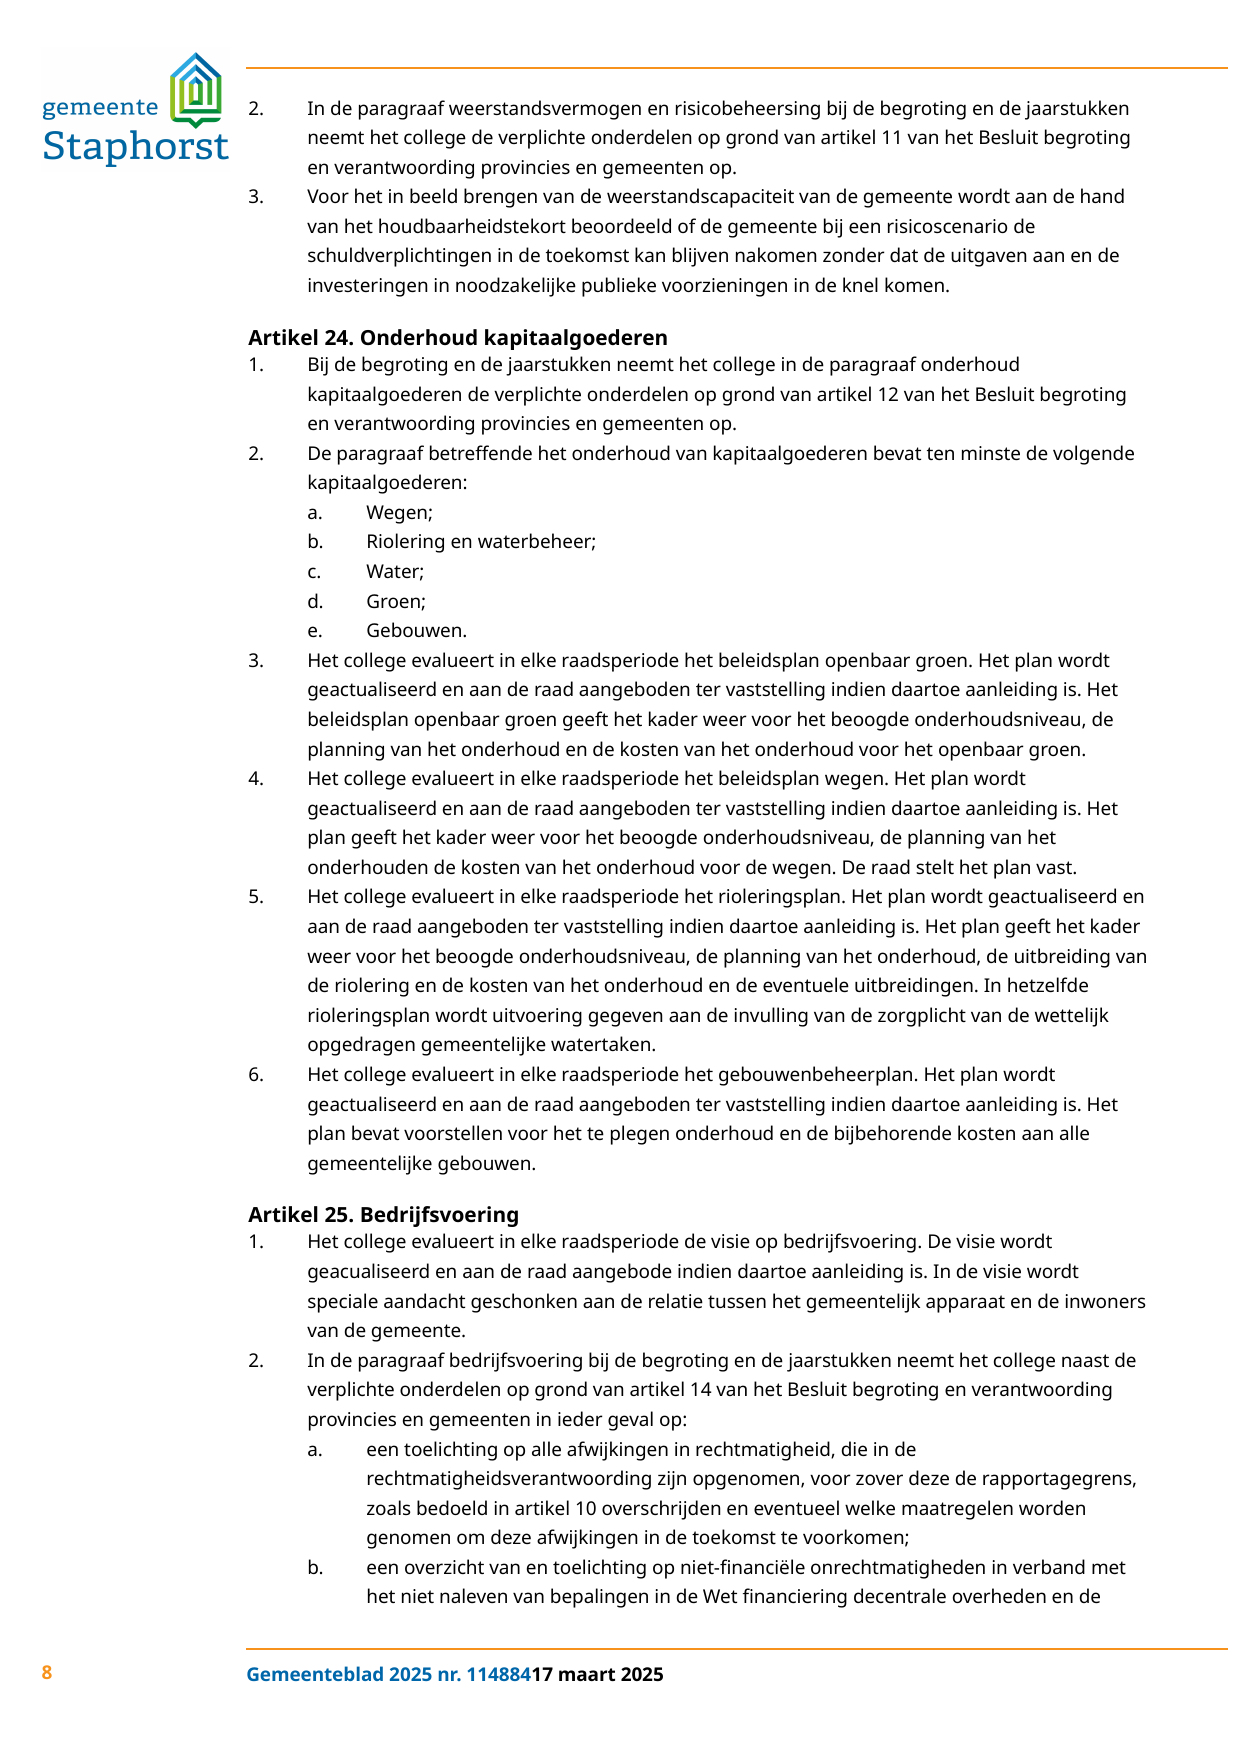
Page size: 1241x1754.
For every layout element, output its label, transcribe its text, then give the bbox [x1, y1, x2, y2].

list Het college evalueert in elke raadsperiode het gebouwenbeheerplan. Het plan wordt geactualiseerd en aan de raad aangeboden ter vaststelling indien daartoe aanleiding is. Het plan bevat voorstellen voor het te plegen onderhoud en de bijbehorende kosten aan alle gemeentelijke gebouwen. [248, 1061, 1152, 1176]
list Het college evalueert in elke raadsperiode het beleidsplan wegen. Het plan wordt geactualiseerd en aan de raad aangeboden ter vaststelling indien daartoe aanleiding is. Het plan geeft het kader weer voor het beoogde onderhoudsniveau, de planning van het onderhouden de kosten van het onderhoud voor de wegen. De raad stelt het plan vast. [248, 765, 1152, 880]
list Wegen; [307, 499, 1152, 525]
list Groen; [307, 588, 1152, 613]
list Het college evalueert in elke raadsperiode de visie op bedrijfsvoering. De visie wordt geacualiseerd en aan de raad aangebode indien daartoe aanleiding is. In de visie wordt speciale aandacht geschonken aan de relatie tussen het gemeentelijk apparaat en de inwoners van de gemeente. [248, 1229, 1152, 1343]
list Het college evalueert in elke raadsperiode het beleidsplan openbaar groen. Het plan wordt geactualiseerd en aan de raad aangeboden ter vaststelling indien daartoe aanleiding is. Het beleidsplan openbaar groen geeft het kader weer voor het beoogde onderhoudsniveau, de planning van het onderhoud en de kosten van het onderhoud voor het openbaar groen. [248, 647, 1152, 761]
text Artikel 24. Onderhoud kapitaalgoederen [248, 323, 1152, 351]
picture [41, 47, 231, 172]
list een overzicht van en toelichting op niet-financiële onrechtmatigheden in verband met het niet naleven van bepalingen in de Wet financiering decentrale overheden en de [307, 1554, 1152, 1609]
list Gebouwen. [307, 617, 1152, 643]
list Riolering en waterbeheer; [307, 529, 1152, 554]
list In de paragraaf weerstandsvermogen en risicobeheersing bij de begroting en de jaarstukken neemt het college de verplichte onderdelen op grond van artikel 11 van het Besluit begroting en verantwoording provincies en gemeenten op. [248, 95, 1152, 180]
list Water; [307, 558, 1152, 584]
list De paragraaf betreffende het onderhoud van kapitaalgoederen bevat ten minste de volgende kapitaalgoederen: [248, 440, 1152, 495]
list een toelichting op alle afwijkingen in rechtmatigheid, die in de rechtmatigheidsverantwoording zijn opgenomen, voor zover deze de rapportagegrens, zoals bedoeld in artikel 10 overschrijden en eventueel welke maatregelen worden genomen om deze afwijkingen in de toekomst te voorkomen; [307, 1436, 1152, 1550]
list Het college evalueert in elke raadsperiode het rioleringsplan. Het plan wordt geactualiseerd en aan de raad aangeboden ter vaststelling indien daartoe aanleiding is. Het plan geeft het kader weer voor het beoogde onderhoudsniveau, de planning van het onderhoud, de uitbreiding van de riolering en de kosten van het onderhoud en de eventuele uitbreidingen. In hetzelfde rioleringsplan wordt uitvoering gegeven aan de invulling van de zorgplicht van de wettelijk opgedragen gemeentelijke watertaken. [248, 884, 1152, 1057]
list Voor het in beeld brengen van de weerstandscapaciteit van de gemeente wordt aan de hand van het houdbaarheidstekort beoordeeld of de gemeente bij een risicoscenario de schuldverplichtingen in de toekomst kan blijven nakomen zonder dat de uitgaven aan en de investeringen in noodzakelijke publieke voorzieningen in de knel komen. [248, 183, 1152, 298]
list Bij de begroting en de jaarstukken neemt het college in de paragraaf onderhoud kapitaalgoederen de verplichte onderdelen op grond van artikel 12 van het Besluit begroting en verantwoording provincies en gemeenten op. [248, 351, 1152, 436]
list In de paragraaf bedrijfsvoering bij de begroting en de jaarstukken neemt het college naast de verplichte onderdelen op grond van artikel 14 van het Besluit begroting en verantwoording provincies en gemeenten in ieder geval op: [248, 1347, 1152, 1432]
text Artikel 25. Bedrijfsvoering [248, 1200, 1152, 1229]
